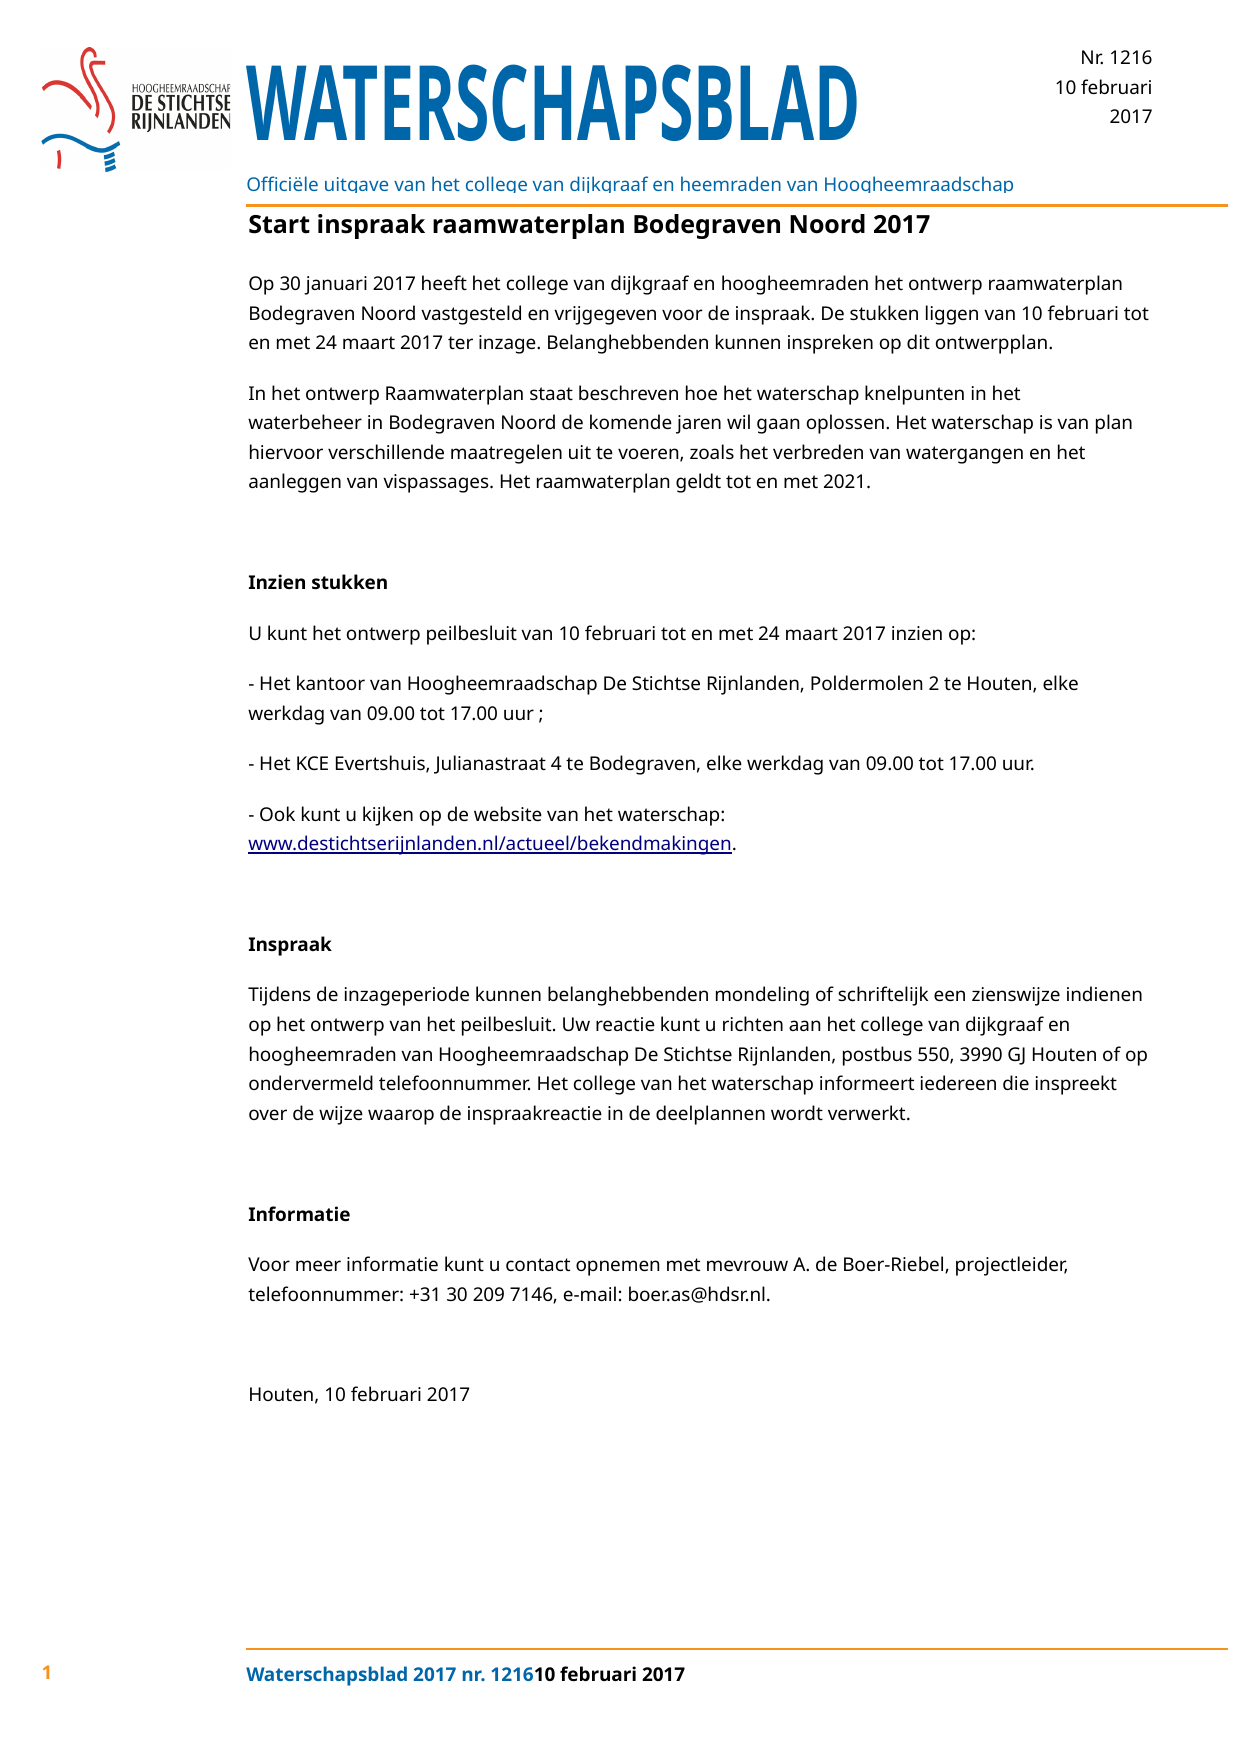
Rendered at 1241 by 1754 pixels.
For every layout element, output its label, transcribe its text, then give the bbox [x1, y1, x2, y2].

text Informatie [248, 1201, 1152, 1226]
text Inspraak [248, 931, 1152, 957]
text - Ook kunt u kijken op de website van het waterschap: www.destichtserijnlanden.nl/actueel/bekendmakingen. [248, 801, 1152, 856]
text Voor meer informatie kunt u contact opnemen met mevrouw A. de Boer-Riebel, projectleider, telefoonnummer: +31 30 209 7146, e-mail: boer.as@hdsr.nl. [248, 1251, 1152, 1306]
text U kunt het ontwerp peilbesluit van 10 februari tot en met 24 maart 2017 inzien op: [248, 620, 1152, 646]
text In het ontwerp Raamwaterplan staat beschreven hoe het waterschap knelpunten in het waterbeheer in Bodegraven Noord de komende jaren wil gaan oplossen. Het waterschap is van plan hiervoor verschillende maatregelen uit te voeren, zoals het verbreden van watergangen en het aanleggen van vispassages. Het raamwaterplan geldt tot en met 2021. [248, 380, 1152, 494]
text Op 30 januari 2017 heeft het college van dijkgraaf en hoogheemraden het ontwerp raamwaterplan Bodegraven Noord vastgesteld en vrijgegeven voor de inspraak. De stukken liggen van 10 februari tot en met 24 maart 2017 ter inzage. Belanghebbenden kunnen inspreken op dit ontwerpplan. [248, 270, 1152, 355]
picture [41, 47, 231, 172]
text - Het kantoor van Hoogheemraadschap De Stichtse Rijnlanden, Poldermolen 2 te Houten, elke werkdag van 09.00 tot 17.00 uur ; [248, 670, 1152, 726]
text - Het KCE Evertshuis, Julianastraat 4 te Bodegraven, elke werkdag van 09.00 tot 17.00 uur. [248, 750, 1152, 776]
text Inzien stukken [248, 569, 1152, 595]
text Start inspraak raamwaterplan Bodegraven Noord 2017 [248, 207, 1152, 241]
text Tijdens de inzageperiode kunnen belanghebbenden mondeling of schriftelijk een zienswijze indienen op het ontwerp van het peilbesluit. Uw reactie kunt u richten aan het college van dijkgraaf en hoogheemraden van Hoogheemraadschap De Stichtse Rijnlanden, postbus 550, 3990 GJ Houten of op ondervermeld telefoonnummer. Het college van het waterschap informeert iedereen die inspreekt over de wijze waarop de inspraakreactie in de deelplannen wordt verwerkt. [248, 982, 1152, 1126]
text Houten, 10 februari 2017 [248, 1382, 1152, 1407]
